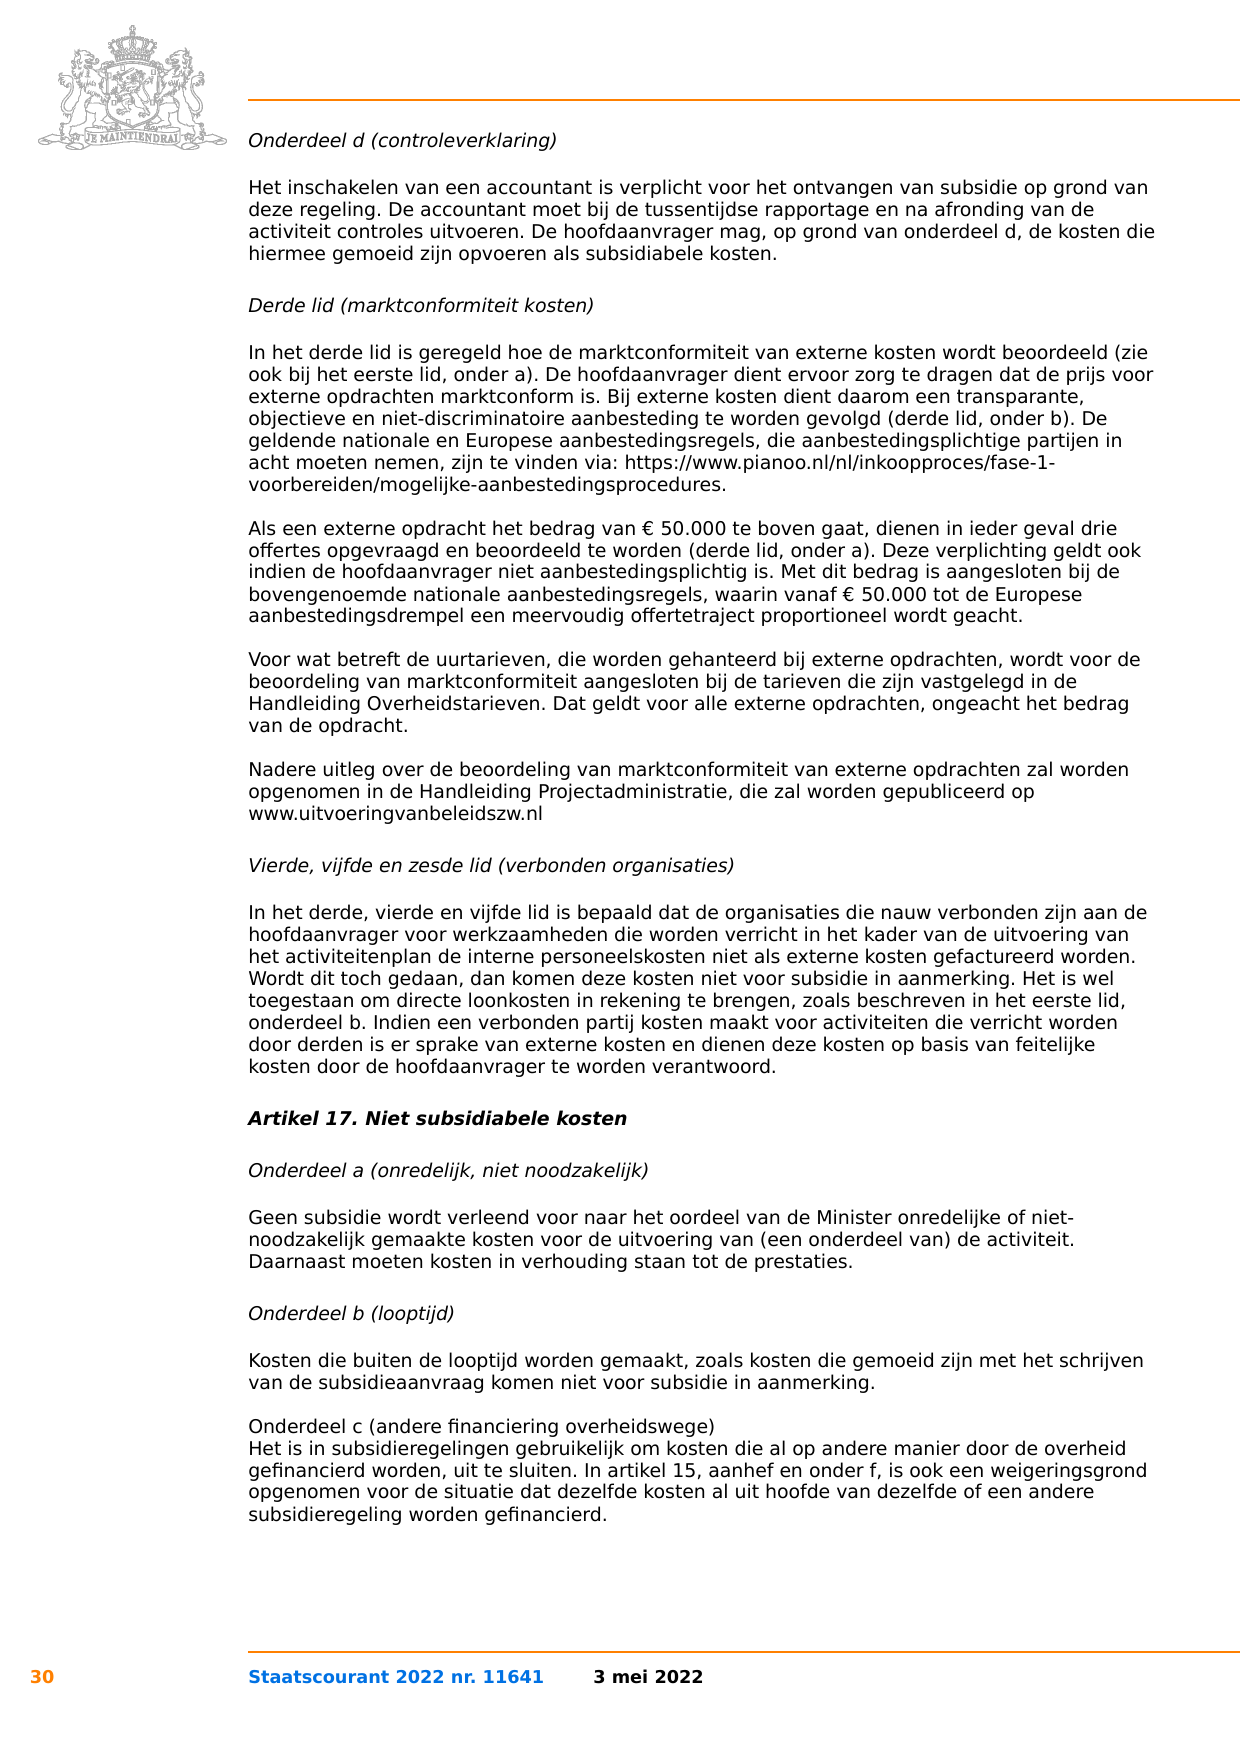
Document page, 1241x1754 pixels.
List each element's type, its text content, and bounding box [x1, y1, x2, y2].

subtitle Vierde, vijfde en zesde lid (verbonden organisaties) [248, 855, 1163, 877]
subtitle Derde lid (marktconformiteit kosten) [248, 295, 1163, 317]
text Als een externe opdracht het bedrag van € 50.000 te boven gaat, dienen in ieder geval drie offertes opgevraagd en beoordeeld te worden (derde lid, onder a). Deze verplichting geldt ook indien de hoofdaanvrager niet aanbestedingsplichtig is. Met dit bedrag is aangesloten bij de bovengenoemde nationale aanbestedingsregels, waarin vanaf € 50.000 tot de Europese aanbestedingsdrempel een meervoudig offertetraject proportioneel wordt geacht. [248, 517, 1163, 627]
text Kosten die buiten de looptijd worden gemaakt, zoals kosten die gemoeid zijn met het schrijven van de subsidieaanvraag komen niet voor subsidie in aanmerking. [248, 1350, 1163, 1394]
text Het inschakelen van een accountant is verplicht voor het ontvangen van subsidie op grond van deze regeling. De accountant moet bij de tussentijdse rapportage en na afronding van de activiteit controles uitvoeren. De hoofdaanvrager mag, op grond van onderdeel d, de kosten die hiermee gemoeid zijn opvoeren als subsidiabele kosten. [248, 177, 1163, 265]
text Nadere uitleg over de beoordeling van marktconformiteit van externe opdrachten zal worden opgenomen in de Handleiding Projectadministratie, die zal worden gepubliceerd op www.uitvoeringvanbeleidszw.nl [248, 759, 1163, 825]
subtitle Onderdeel d (controleverklaring) [248, 130, 1163, 152]
text Onderdeel c (andere financiering overheidswege) [248, 1416, 1163, 1437]
text Voor wat betreft de uurtarieven, die worden gehanteerd bij externe opdrachten, wordt voor de beoordeling van marktconformiteit aangesloten bij de tarieven die zijn vastgelegd in de Handleiding Overheidstarieven. Dat geldt voor alle externe opdrachten, ongeacht het bedrag van de opdracht. [248, 649, 1163, 737]
subtitle Onderdeel b (looptijd) [248, 1303, 1163, 1325]
text In het derde, vierde en vijfde lid is bepaald dat de organisaties die nauw verbonden zijn aan de hoofdaanvrager voor werkzaamheden die worden verricht in het kader van de uitvoering van het activiteitenplan de interne personeelskosten niet als externe kosten gefactureerd worden. Wordt dit toch gedaan, dan komen deze kosten niet voor subsidie in aanmerking. Het is wel toegestaan om directe loonkosten in rekening te brengen, zoals beschreven in het eerste lid, onderdeel b. Indien een verbonden partij kosten maakt voor activiteiten die verricht worden door derden is er sprake van externe kosten en dienen deze kosten op basis van feitelijke kosten door de hoofdaanvrager te worden verantwoord. [248, 902, 1163, 1078]
text Geen subsidie wordt verleend voor naar het oordeel van de Minister onredelijke of niet-noodzakelijk gemaakte kosten voor de uitvoering van (een onderdeel van) de activiteit. Daarnaast moeten kosten in verhouding staan tot de prestaties. [248, 1207, 1163, 1273]
text Het is in subsidieregelingen gebruikelijk om kosten die al op andere manier door de overheid gefinancierd worden, uit te sluiten. In artikel 15, aanhef en onder f, is ook een weigeringsgrond opgenomen voor de situatie dat dezelfde kosten al uit hoofde van dezelfde of een andere subsidieregeling worden gefinancierd. [248, 1437, 1163, 1525]
picture [38, 25, 227, 150]
subtitle Artikel 17. Niet subsidiabele kosten [248, 1108, 1163, 1130]
text In het derde lid is geregeld hoe de marktconformiteit van externe kosten wordt beoordeeld (zie ook bij het eerste lid, onder a). De hoofdaanvrager dient ervoor zorg te dragen dat de prijs voor externe opdrachten marktconform is. Bij externe kosten dient daarom een transparante, objectieve en niet-discriminatoire aanbesteding te worden gevolgd (derde lid, onder b). De geldende nationale en Europese aanbestedingsregels, die aanbestedingsplichtige partijen in acht moeten nemen, zijn te vinden via: https://www.pianoo.nl/nl/inkoopproces/fase-1-voorbereiden/mogelijke-aanbestedingsprocedures. [248, 342, 1163, 496]
subtitle Onderdeel a (onredelijk, niet noodzakelijk) [248, 1160, 1163, 1182]
